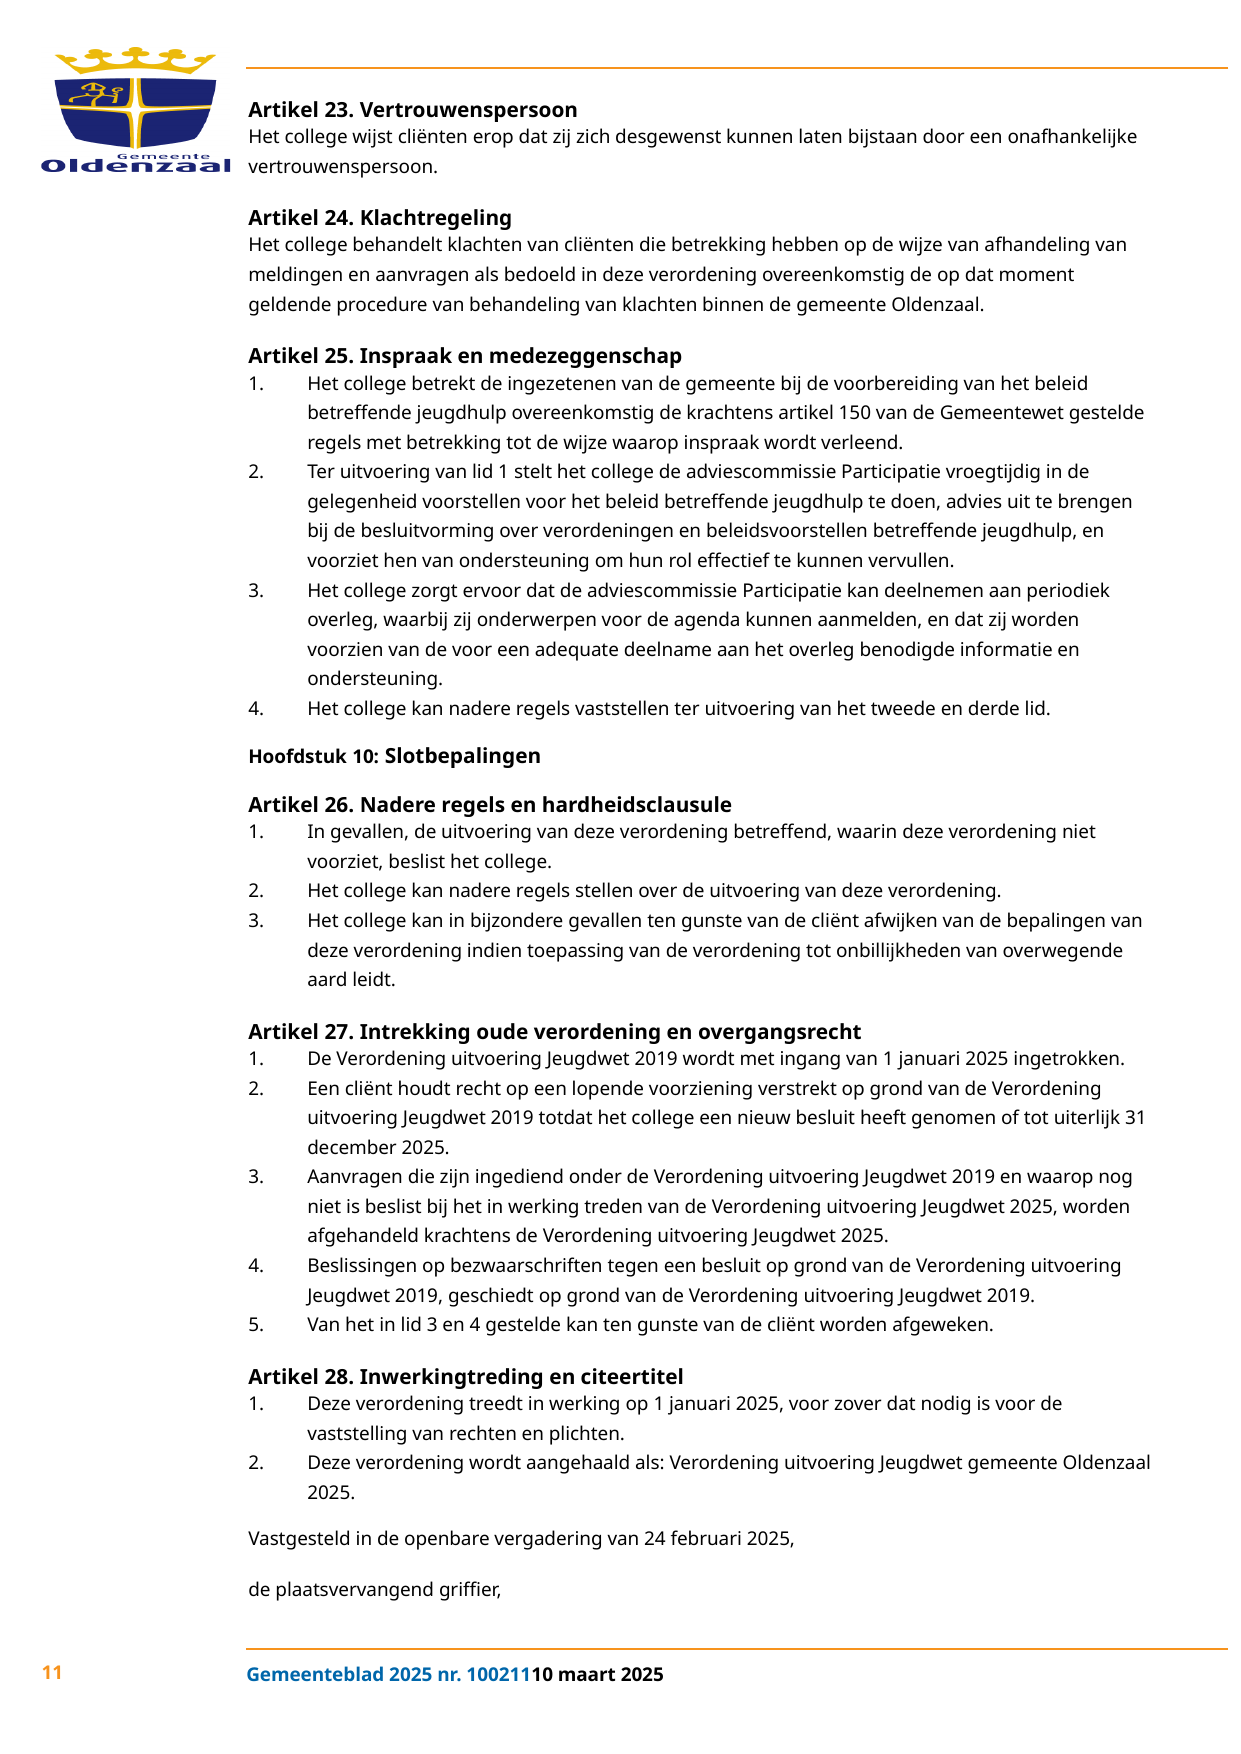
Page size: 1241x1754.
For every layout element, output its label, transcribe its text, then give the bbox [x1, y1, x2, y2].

text Het college wijst cliënten erop dat zij zich desgewenst kunnen laten bijstaan door een onafhankelijke vertrouwenspersoon. [248, 123, 1152, 178]
list Een cliënt houdt recht op een lopende voorziening verstrekt op grond van de Verordening uitvoering Jeugdwet 2019 totdat het college een nieuw besluit heeft genomen of tot uiterlijk 31 december 2025. [248, 1075, 1152, 1160]
list De Verordening uitvoering Jeugdwet 2019 wordt met ingang van 1 januari 2025 ingetrokken. [248, 1045, 1152, 1071]
list Deze verordening wordt aangehaald als: Verordening uitvoering Jeugdwet gemeente Oldenzaal 2025. [248, 1449, 1152, 1505]
text Artikel 26. Nadere regels en hardheidsclausule [248, 790, 1152, 818]
list Het college kan nadere regels stellen over de uitvoering van deze verordening. [248, 878, 1152, 903]
list Ter uitvoering van lid 1 stelt het college de adviescommissie Participatie vroegtijdig in de gelegenheid voorstellen voor het beleid betreffende jeugdhulp te doen, advies uit te brengen bij de besluitvorming over verordeningen en beleidsvoorstellen betreffende jeugdhulp, en voorziet hen van ondersteuning om hun rol effectief te kunnen vervullen. [248, 458, 1152, 573]
list Van het in lid 3 en 4 gestelde kan ten gunste van de cliënt worden afgeweken. [248, 1311, 1152, 1337]
picture [41, 47, 231, 172]
text Artikel 24. Klachtregeling [248, 203, 1152, 232]
text Vastgesteld in de openbare vergadering van 24 februari 2025, [248, 1525, 1152, 1550]
text Artikel 23. Vertrouwenspersoon [248, 95, 1152, 123]
list Aanvragen die zijn ingediend onder de Verordening uitvoering Jeugdwet 2019 en waarop nog niet is beslist bij het in werking treden van de Verordening uitvoering Jeugdwet 2025, worden afgehandeld krachtens de Verordening uitvoering Jeugdwet 2025. [248, 1163, 1152, 1248]
list Het college zorgt ervoor dat de adviescommissie Participatie kan deelnemen aan periodiek overleg, waarbij zij onderwerpen voor de agenda kunnen aanmelden, en dat zij worden voorzien van de voor een adequate deelname aan het overleg benodigde informatie en ondersteuning. [248, 577, 1152, 691]
text de plaatsvervangend griffier, [248, 1576, 1152, 1602]
list Het college betrekt de ingezetenen van de gemeente bij de voorbereiding van het beleid betreffende jeugdhulp overeenkomstig de krachtens artikel 150 van de Gemeentewet gestelde regels met betrekking tot de wijze waarop inspraak wordt verleend. [248, 370, 1152, 454]
list Het college kan in bijzondere gevallen ten gunste van de cliënt afwijken van de bepalingen van deze verordening indien toepassing van de verordening tot onbillijkheden van overwegende aard leidt. [248, 907, 1152, 992]
list Beslissingen op bezwaarschriften tegen een besluit op grond van de Verordening uitvoering Jeugdwet 2019, geschiedt op grond van de Verordening uitvoering Jeugdwet 2019. [248, 1252, 1152, 1308]
text Het college behandelt klachten van cliënten die betrekking hebben op de wijze van afhandeling van meldingen en aanvragen als bedoeld in deze verordening overeenkomstig de op dat moment geldende procedure van behandeling van klachten binnen de gemeente Oldenzaal. [248, 232, 1152, 317]
text Artikel 27. Intrekking oude verordening en overgangsrecht [248, 1017, 1152, 1045]
list In gevallen, de uitvoering van deze verordening betreffend, waarin deze verordening niet voorziet, beslist het college. [248, 818, 1152, 874]
text Hoofdstuk 10: Slotbepalingen [248, 741, 1152, 769]
text Artikel 25. Inspraak en medezeggenschap [248, 341, 1152, 370]
list Het college kan nadere regels vaststellen ter uitvoering van het tweede en derde lid. [248, 695, 1152, 721]
text Artikel 28. Inwerkingtreding en citeertitel [248, 1362, 1152, 1390]
list Deze verordening treedt in werking op 1 januari 2025, voor zover dat nodig is voor de vaststelling van rechten en plichten. [248, 1390, 1152, 1446]
